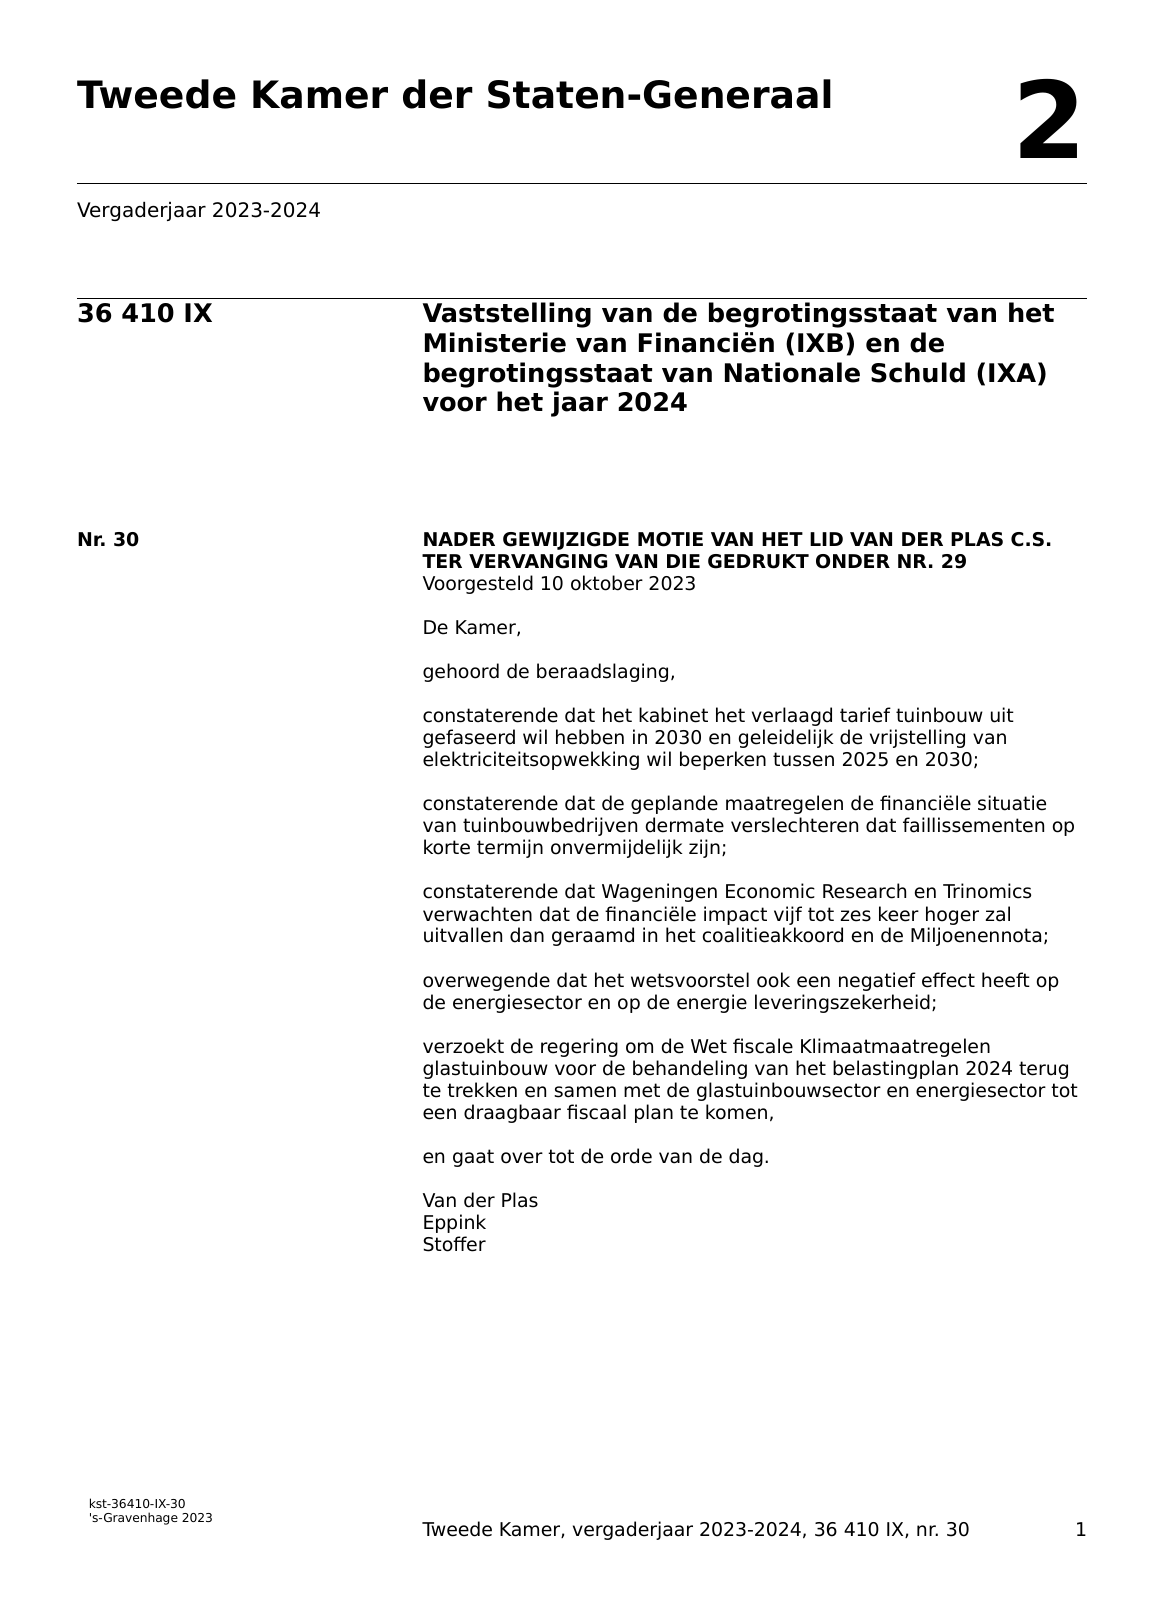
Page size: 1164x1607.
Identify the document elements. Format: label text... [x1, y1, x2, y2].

text overwegende dat het wetsvoorstel ook een negatief effect heeft op de energiesector en op de energie leveringszekerheid; [422, 969, 1087, 1013]
text constaterende dat Wageningen Economic Research en Trinomics verwachten dat de financiële impact vijf tot zes keer hoger zal uitvallen dan geraamd in het coalitieakkoord en de Miljoenennota; [422, 881, 1087, 947]
text kst-36410-IX-30 [88, 1497, 323, 1511]
text 's-Gravenhage 2023 [88, 1511, 323, 1525]
text Eppink [422, 1212, 1087, 1234]
text De Kamer, [422, 617, 1087, 639]
text en gaat over tot de orde van de dag. [422, 1146, 1087, 1168]
text Stoffer [422, 1234, 1087, 1256]
subtitle Nr. 30 NADER GEWIJZIGDE MOTIE VAN HET LID VAN DER PLAS C.S. TER VERVANGING VAN DIE GEDRUKT ONDER NR. 29 [77, 529, 1087, 573]
subtitle 36 410 IX Vaststelling van de begrotingsstaat van het Ministerie van Financiën (IXB) en de begrotingsstaat van Nationale Schuld (IXA) voor het jaar 2024 [77, 299, 1087, 418]
text Voorgesteld 10 oktober 2023 [422, 573, 1087, 595]
text verzoekt de regering om de Wet fiscale Klimaatmaatregelen glastuinbouw voor de behandeling van het belastingplan 2024 terug te trekken en samen met de glastuinbouwsector en energiesector tot een draagbaar fiscaal plan te komen, [422, 1036, 1087, 1124]
table_header Tweede Kamer der Staten-Generaal [77, 59, 886, 183]
text constaterende dat de geplande maatregelen de financiële situatie van tuinbouwbedrijven dermate verslechteren dat faillissementen op korte termijn onvermijdelijk zijn; [422, 793, 1087, 859]
text gehoord de beraadslaging, [422, 661, 1087, 683]
table_header 2 [886, 59, 1087, 183]
text constaterende dat het kabinet het verlaagd tarief tuinbouw uit gefaseerd wil hebben in 2030 en geleidelijk de vrijstelling van elektriciteitsopwekking wil beperken tussen 2025 en 2030; [422, 705, 1087, 771]
table_cell Vergaderjaar 2023-2024 [77, 184, 1087, 298]
text Van der Plas [422, 1190, 1087, 1212]
